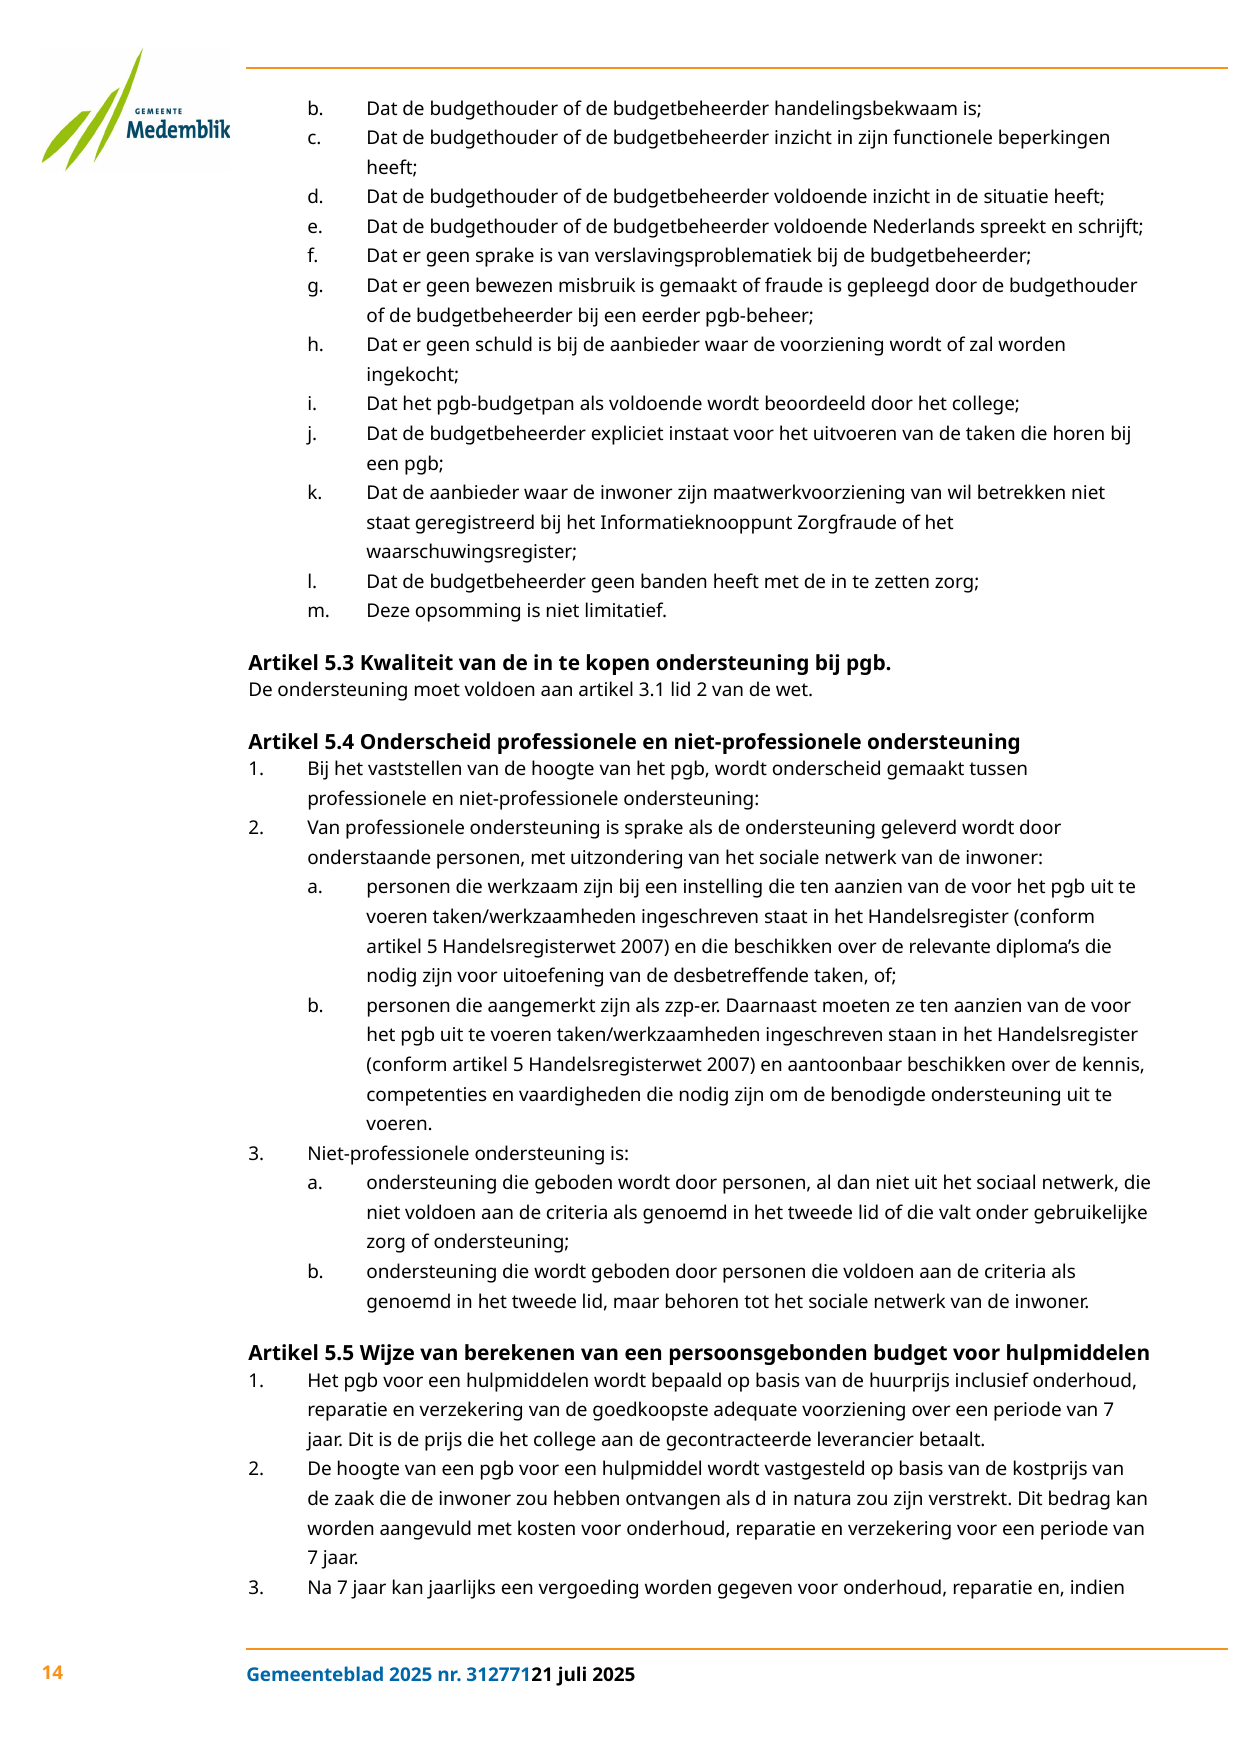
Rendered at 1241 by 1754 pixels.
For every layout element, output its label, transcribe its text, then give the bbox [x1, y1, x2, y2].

list Dat er geen schuld is bij de aanbieder waar de voorziening wordt of zal worden ingekocht; [307, 331, 1152, 387]
list Na 7 jaar kan jaarlijks een vergoeding worden gegeven voor onderhoud, reparatie en, indien [248, 1574, 1152, 1599]
text Artikel 5.5 Wijze van berekenen van een persoonsgebonden budget voor hulpmiddelen [248, 1338, 1152, 1367]
picture [41, 47, 231, 172]
list De hoogte van een pgb voor een hulpmiddel wordt vastgesteld op basis van de kostprijs van de zaak die de inwoner zou hebben ontvangen als d in natura zou zijn verstrekt. Dit bedrag kan worden aangevuld met kosten voor onderhoud, reparatie en verzekering voor een periode van 7 jaar. [248, 1456, 1152, 1570]
list Dat de budgethouder of de budgetbeheerder inzicht in zijn functionele beperkingen heeft; [307, 124, 1152, 180]
list personen die aangemerkt zijn als zzp-er. Daarnaast moeten ze ten aanzien van de voor het pgb uit te voeren taken/werkzaamheden ingeschreven staan in het Handelsregister (conform artikel 5 Handelsregisterwet 2007) en aantoonbaar beschikken over de kennis, competenties en vaardigheden die nodig zijn om de benodigde ondersteuning uit te voeren. [307, 992, 1152, 1136]
list Deze opsomming is niet limitatief. [307, 598, 1152, 623]
list ondersteuning die wordt geboden door personen die voldoen aan de criteria als genoemd in het tweede lid, maar behoren tot het sociale netwerk van de inwoner. [307, 1258, 1152, 1314]
text Artikel 5.3 Kwaliteit van de in te kopen ondersteuning bij pgb. [248, 648, 1152, 677]
list Dat er geen sprake is van verslavingsproblematiek bij de budgetbeheerder; [307, 243, 1152, 268]
list Dat de budgetbeheerder expliciet instaat voor het uitvoeren van de taken die horen bij een pgb; [307, 420, 1152, 476]
list Dat de budgethouder of de budgetbeheerder handelingsbekwaam is; [307, 95, 1152, 121]
text De ondersteuning moet voldoen aan artikel 3.1 lid 2 van de wet. [248, 677, 1152, 702]
list Bij het vaststellen van de hoogte van het pgb, wordt onderscheid gemaakt tussen professionele en niet-professionele ondersteuning: [248, 755, 1152, 811]
list ondersteuning die geboden wordt door personen, al dan niet uit het sociaal netwerk, die niet voldoen aan de criteria als genoemd in het tweede lid of die valt onder gebruikelijke zorg of ondersteuning; [307, 1169, 1152, 1254]
list Niet-professionele ondersteuning is: [248, 1140, 1152, 1166]
text Artikel 5.4 Onderscheid professionele en niet-professionele ondersteuning [248, 727, 1152, 755]
list Dat de budgethouder of de budgetbeheerder voldoende inzicht in de situatie heeft; [307, 183, 1152, 209]
list Dat de budgethouder of de budgetbeheerder voldoende Nederlands spreekt en schrijft; [307, 213, 1152, 239]
list Het pgb voor een hulpmiddelen wordt bepaald op basis van de huurprijs inclusief onderhoud, reparatie en verzekering van de goedkoopste adequate voorziening over een periode van 7 jaar. Dit is de prijs die het college aan de gecontracteerde leverancier betaalt. [248, 1367, 1152, 1452]
list personen die werkzaam zijn bij een instelling die ten aanzien van de voor het pgb uit te voeren taken/werkzaamheden ingeschreven staat in het Handelsregister (conform artikel 5 Handelsregisterwet 2007) en die beschikken over de relevante diploma’s die nodig zijn voor uitoefening van de desbetreffende taken, of; [307, 874, 1152, 988]
list Dat er geen bewezen misbruik is gemaakt of fraude is gepleegd door de budgethouder of de budgetbeheerder bij een eerder pgb-beheer; [307, 272, 1152, 328]
list Dat de aanbieder waar de inwoner zijn maatwerkvoorziening van wil betrekken niet staat geregistreerd bij het Informatieknooppunt Zorgfraude of het waarschuwingsregister; [307, 479, 1152, 564]
list Van professionele ondersteuning is sprake als de ondersteuning geleverd wordt door onderstaande personen, met uitzondering van het sociale netwerk van de inwoner: [248, 814, 1152, 870]
list Dat het pgb-budgetpan als voldoende wordt beoordeeld door het college; [307, 391, 1152, 416]
list Dat de budgetbeheerder geen banden heeft met de in te zetten zorg; [307, 568, 1152, 594]
